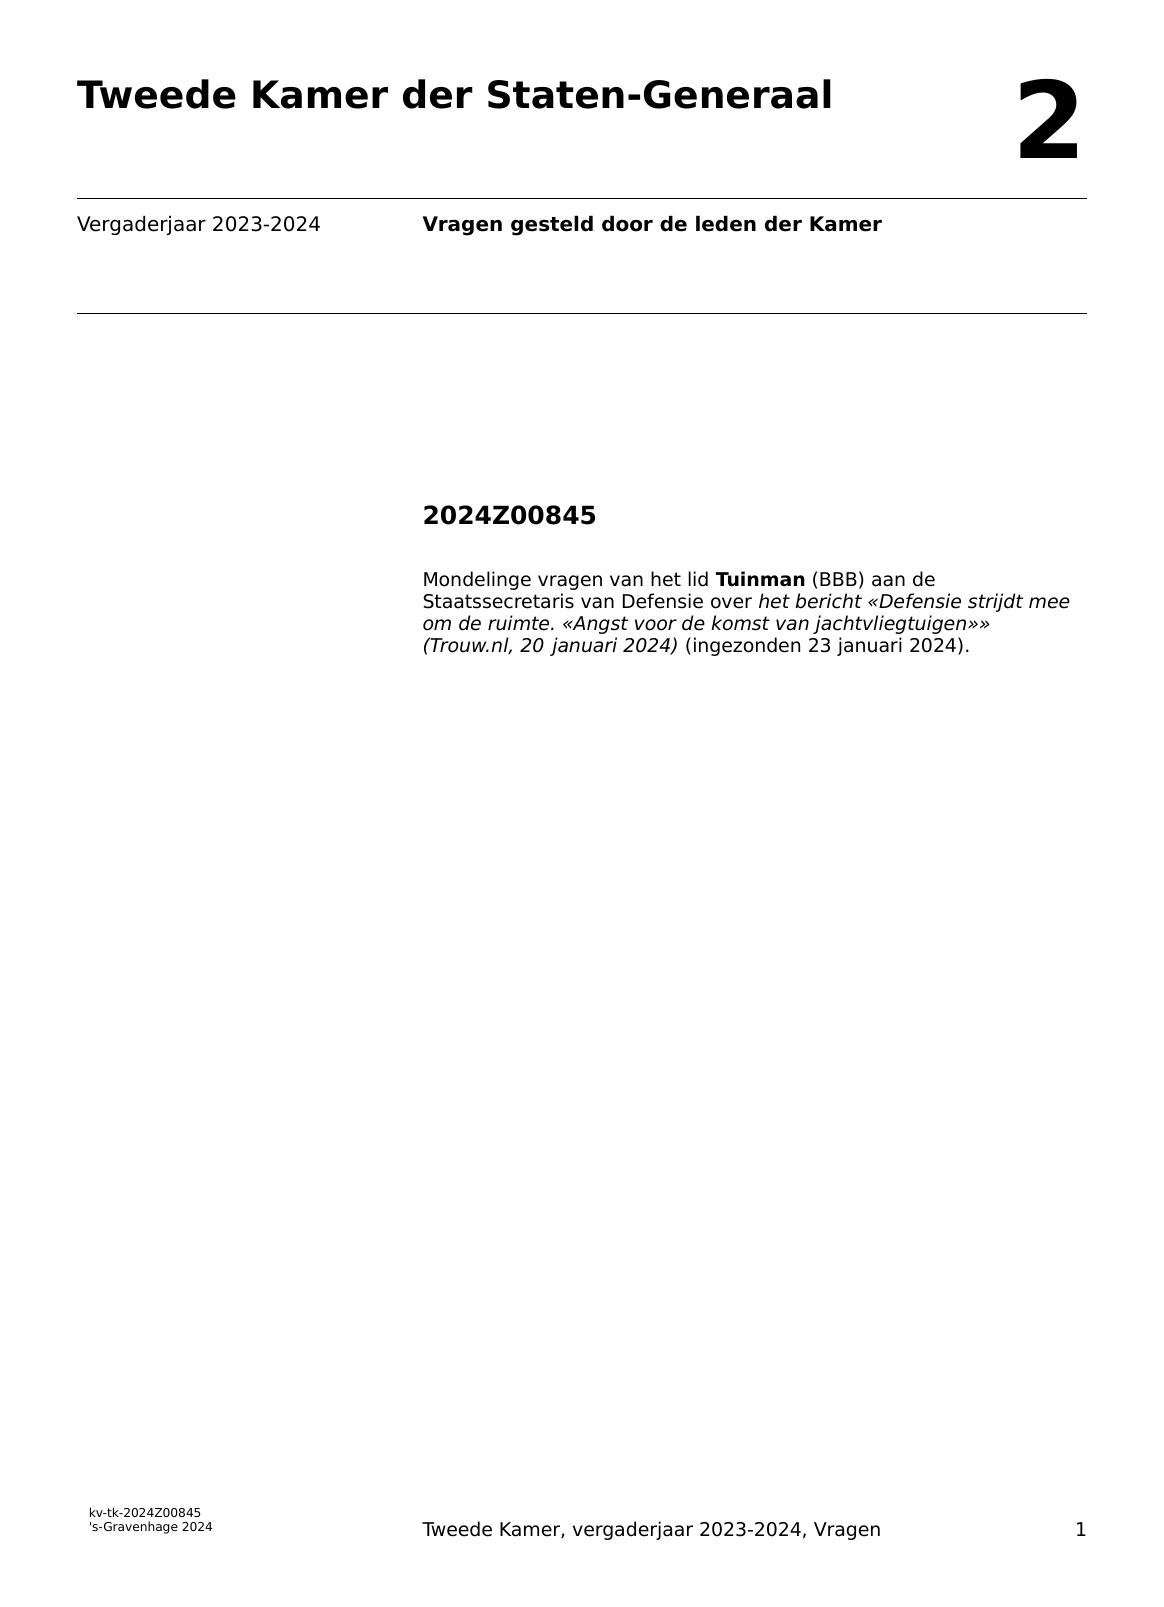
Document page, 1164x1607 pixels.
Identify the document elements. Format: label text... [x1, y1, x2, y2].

table_cell Vergaderjaar 2023-2024 [77, 199, 422, 313]
text kv-tk-2024Z00845 [88, 1506, 323, 1520]
text Mondelinge vragen van het lid Tuinman (BBB) aan de Staatssecretaris van Defensie over het bericht «Defensie strijdt mee om de ruimte. «Angst voor de komst van jachtvliegtuigen»» (Trouw.nl, 20 januari 2024) (ingezonden 23 januari 2024). [422, 569, 1087, 657]
text 2024Z00845 [422, 501, 1087, 531]
table_cell Vragen gesteld door de leden der Kamer [422, 199, 1087, 313]
table_header Tweede Kamer der Staten-Generaal [77, 59, 886, 198]
table_header 2 [886, 59, 1087, 198]
text 's-Gravenhage 2024 [88, 1520, 323, 1534]
